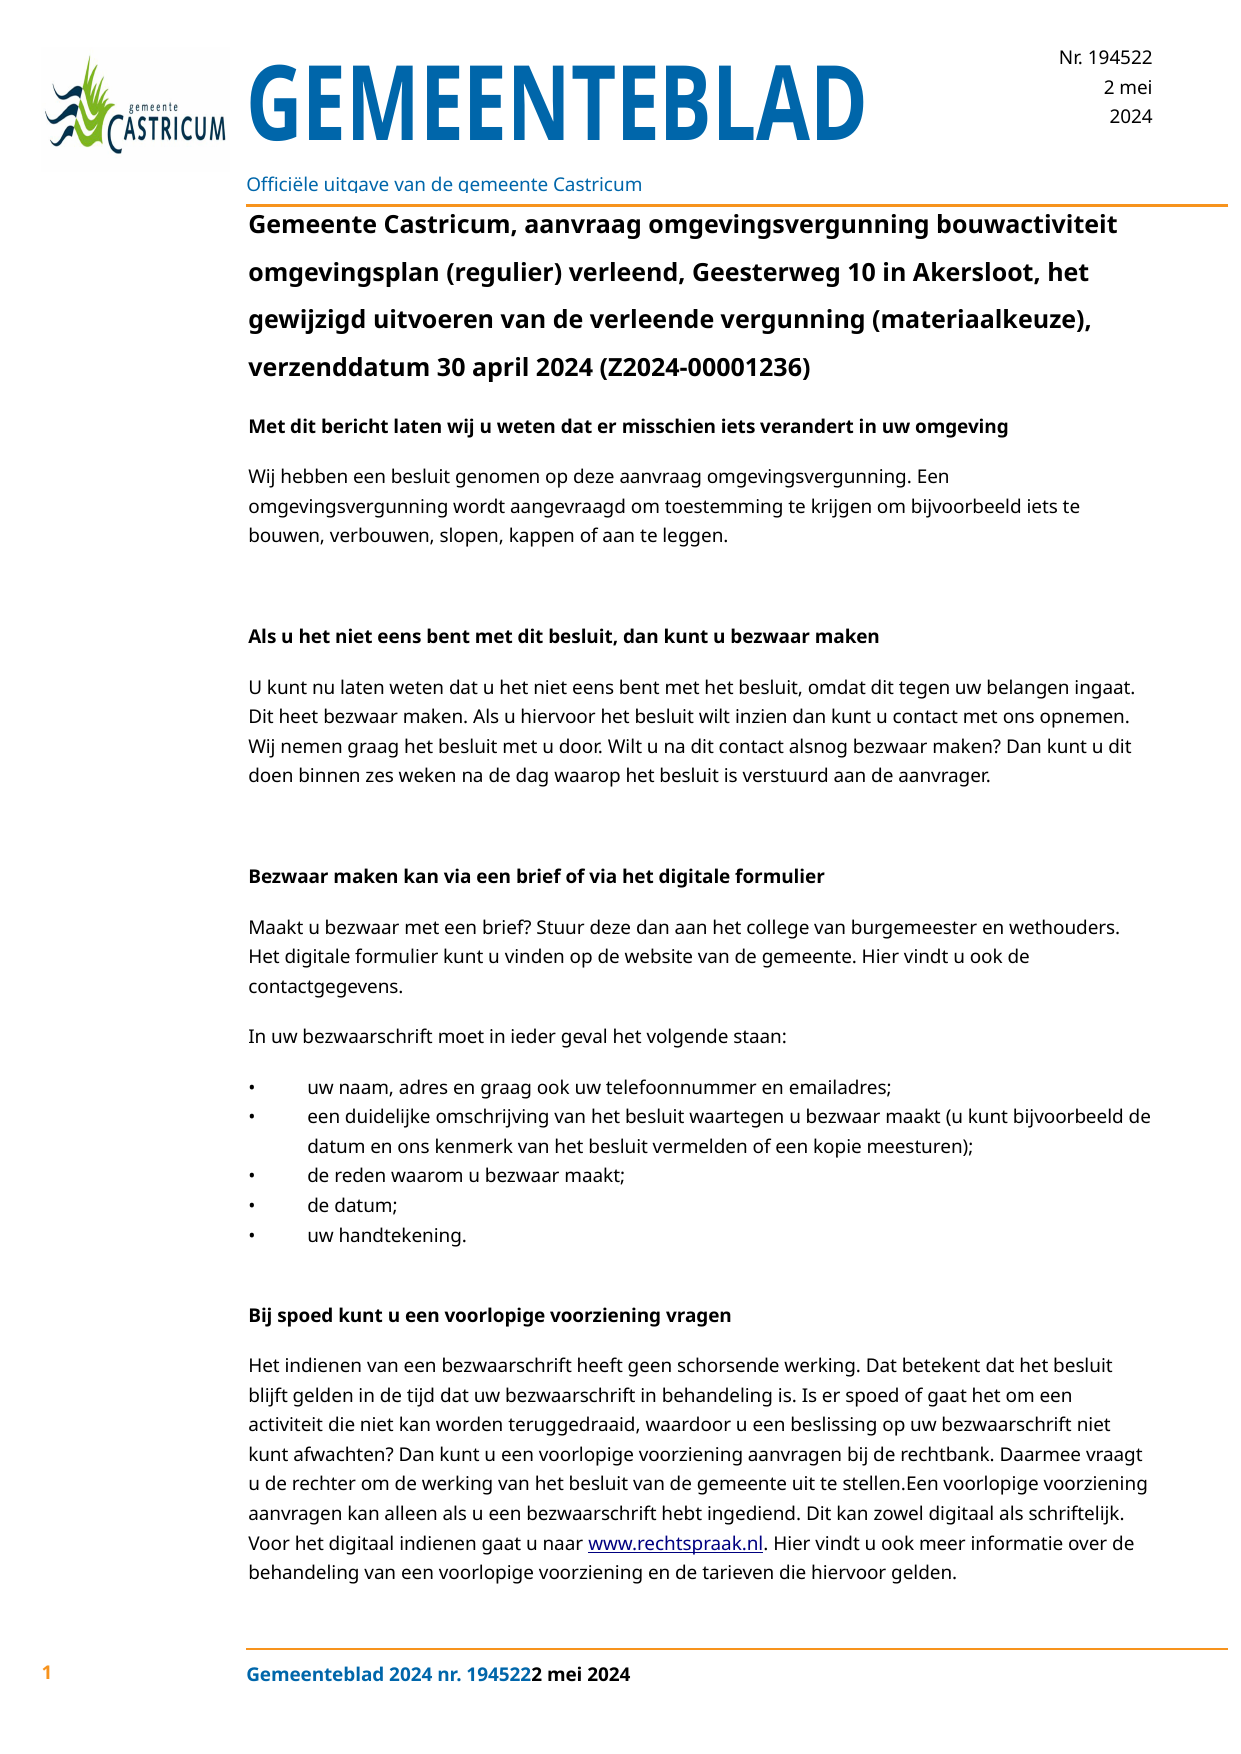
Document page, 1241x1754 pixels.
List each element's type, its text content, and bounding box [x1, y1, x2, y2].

text Als u het niet eens bent met dit besluit, dan kunt u bezwaar maken [248, 623, 1152, 649]
list uw naam, adres en graag ook uw telefoonnummer en emailadres; [248, 1074, 1152, 1100]
text Bezwaar maken kan via een brief of via het digitale formulier [248, 863, 1152, 889]
list een duidelijke omschrijving van het besluit waartegen u bezwaar maakt (u kunt bijvoorbeeld de datum en ons kenmerk van het besluit vermelden of een kopie meesturen); [248, 1103, 1152, 1159]
list de reden waarom u bezwaar maakt; [248, 1163, 1152, 1188]
list de datum; [248, 1192, 1152, 1218]
text Gemeente Castricum, aanvraag omgevingsvergunning bouwactiviteit omgevingsplan (regulier) verleend, Geesterweg 10 in Akersloot, het gewijzigd uitvoeren van de verleende vergunning (materiaalkeuze), verzenddatum 30 april 2024 (Z2024-00001236) [248, 207, 1152, 384]
list uw handtekening. [248, 1222, 1152, 1248]
picture [41, 47, 231, 172]
text U kunt nu laten weten dat u het niet eens bent met het besluit, omdat dit tegen uw belangen ingaat. Dit heet bezwaar maken. Als u hiervoor het besluit wilt inzien dan kunt u contact met ons opnemen. Wij nemen graag het besluit met u door. Wilt u na dit contact alsnog bezwaar maken? Dan kunt u dit doen binnen zes weken na de dag waarop het besluit is verstuurd aan de aanvrager. [248, 674, 1152, 788]
text Bij spoed kunt u een voorlopige voorziening vragen [248, 1302, 1152, 1328]
text In uw bezwaarschrift moet in ieder geval het volgende staan: [248, 1023, 1152, 1049]
text Met dit bericht laten wij u weten dat er misschien iets verandert in uw omgeving [248, 413, 1152, 439]
text Het indienen van een bezwaarschrift heeft geen schorsende werking. Dat betekent dat het besluit blijft gelden in de tijd dat uw bezwaarschrift in behandeling is. Is er spoed of gaat het om een activiteit die niet kan worden teruggedraaid, waardoor u een beslissing op uw bezwaarschrift niet kunt afwachten? Dan kunt u een voorlopige voorziening aanvragen bij de rechtbank. Daarmee vraagt u de rechter om de werking van het besluit van de gemeente uit te stellen.Een voorlopige voorziening aanvragen kan alleen als u een bezwaarschrift hebt ingediend. Dit kan zowel digitaal als schriftelijk. Voor het digitaal indienen gaat u naar www.rechtspraak.nl. Hier vindt u ook meer informatie over de behandeling van een voorlopige voorziening en de tarieven die hiervoor gelden. [248, 1352, 1152, 1585]
text Wij hebben een besluit genomen op deze aanvraag omgevingsvergunning. Een omgevingsvergunning wordt aangevraagd om toestemming te krijgen om bijvoorbeeld iets te bouwen, verbouwen, slopen, kappen of aan te leggen. [248, 463, 1152, 548]
text Maakt u bezwaar met een brief? Stuur deze dan aan het college van burgemeester en wethouders. Het digitale formulier kunt u vinden op de website van de gemeente. Hier vindt u ook de contactgegevens. [248, 914, 1152, 999]
